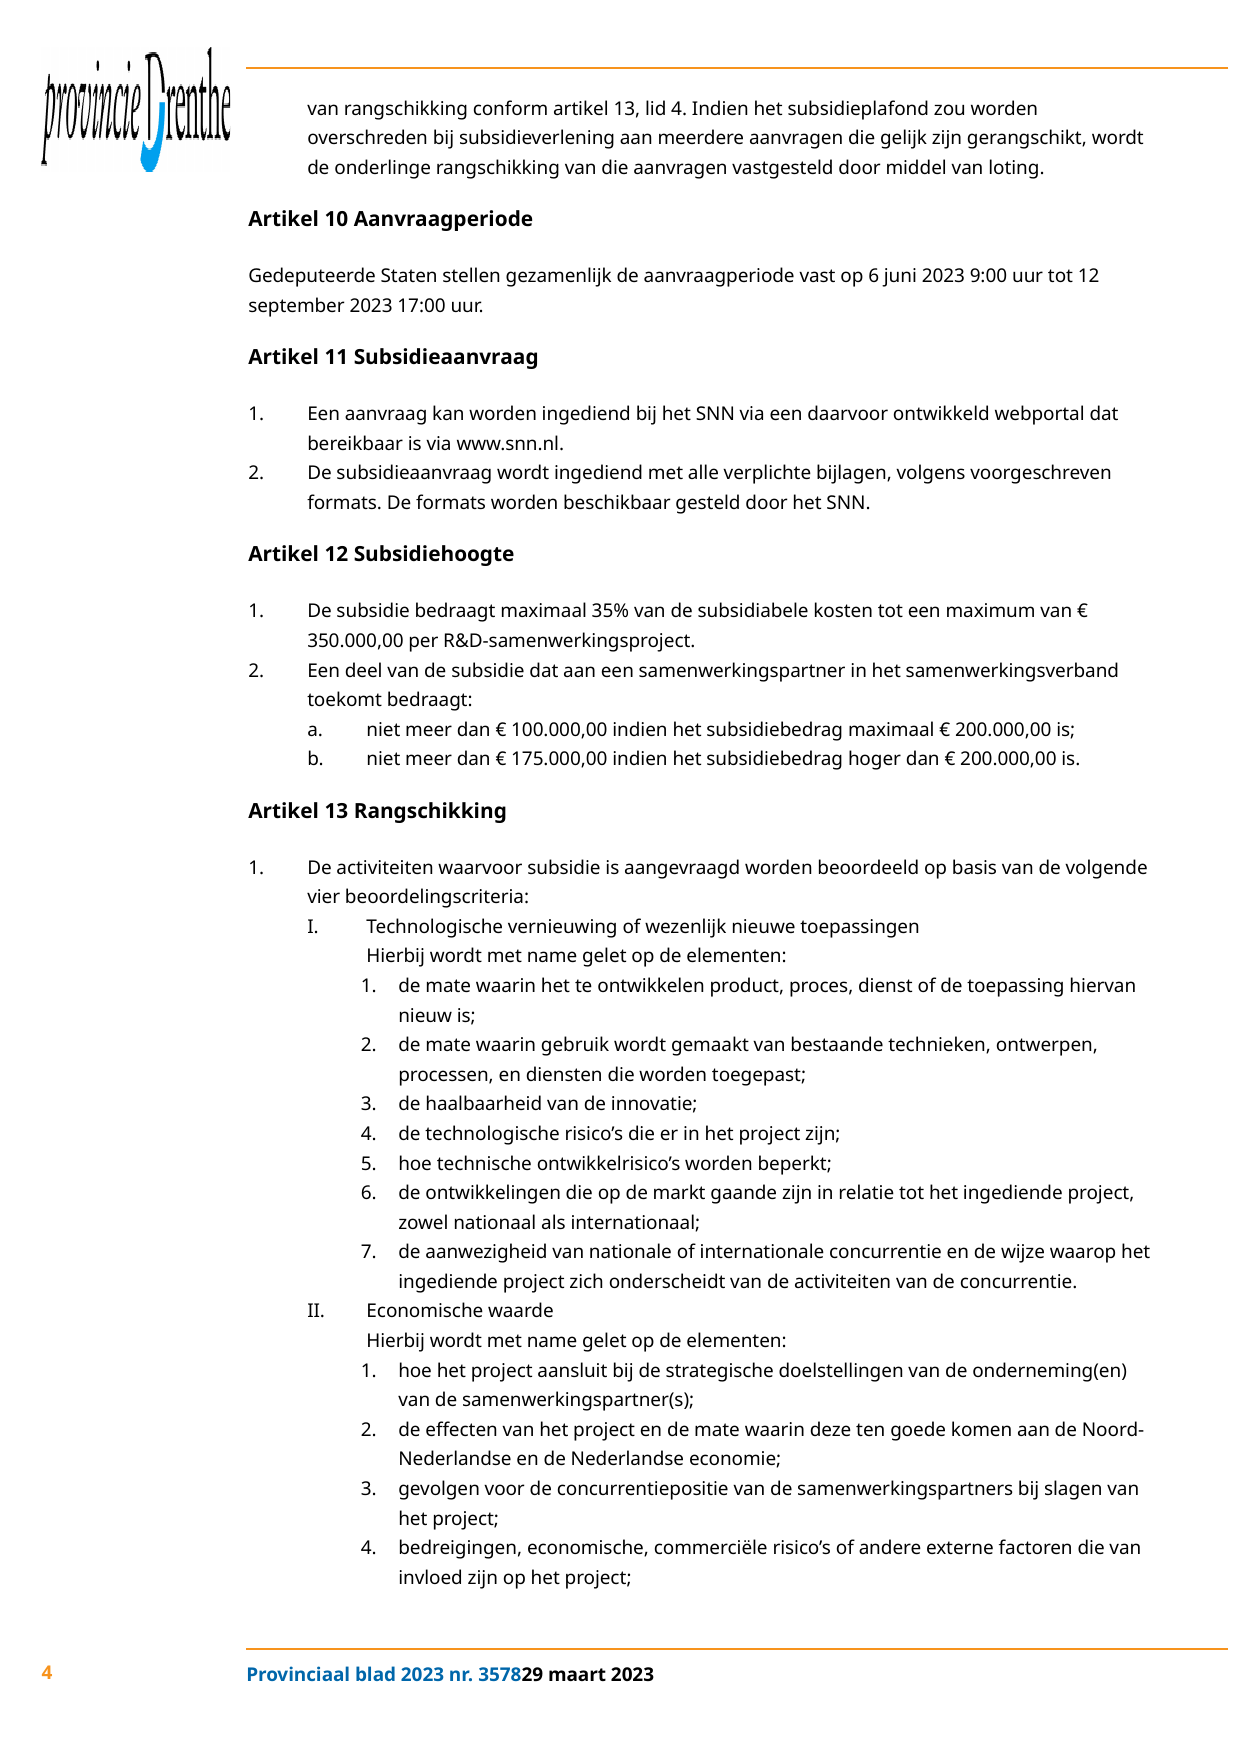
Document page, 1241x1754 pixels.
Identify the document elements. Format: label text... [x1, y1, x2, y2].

list de mate waarin het te ontwikkelen product, proces, dienst of de toepassing hiervan nieuw is; [361, 972, 1152, 1028]
list van rangschikking conform artikel 13, lid 4. Indien het subsidieplafond zou worden overschreden bij subsidieverlening aan meerdere aanvragen die gelijk zijn gerangschikt, wordt de onderlinge rangschikking van die aanvragen vastgesteld door middel van loting. [248, 95, 1152, 180]
list gevolgen voor de concurrentiepositie van de samenwerkingspartners bij slagen van het project; [361, 1475, 1152, 1531]
list de effecten van het project en de mate waarin deze ten goede komen aan de Noord-Nederlandse en de Nederlandse economie; [361, 1416, 1152, 1471]
list hoe technische ontwikkelrisico’s worden beperkt; [361, 1150, 1152, 1176]
text Artikel 13 Rangschikking [248, 796, 1152, 824]
list niet meer dan € 175.000,00 indien het subsidiebedrag hoger dan € 200.000,00 is. [307, 746, 1152, 771]
list de ontwikkelingen die op de markt gaande zijn in relatie tot het ingediende project, zowel nationaal als internationaal; [361, 1179, 1152, 1235]
list de mate waarin gebruik wordt gemaakt van bestaande technieken, ontwerpen, processen, en diensten die worden toegepast; [361, 1031, 1152, 1087]
list Hierbij wordt met name gelet op de elementen: [307, 943, 1152, 968]
list De activiteiten waarvoor subsidie is aangevraagd worden beoordeeld op basis van de volgende vier beoordelingscriteria: [248, 854, 1152, 909]
list hoe het project aansluit bij de strategische doelstellingen van de onderneming(en) van de samenwerkingspartner(s); [361, 1357, 1152, 1412]
picture [41, 47, 231, 172]
text Artikel 11 Subsidieaanvraag [248, 342, 1152, 371]
list Hierbij wordt met name gelet op de elementen: [307, 1327, 1152, 1353]
list de technologische risico’s die er in het project zijn; [361, 1120, 1152, 1146]
list de haalbaarheid van de innovatie; [361, 1091, 1152, 1116]
list Technologische vernieuwing of wezenlijk nieuwe toepassingen [307, 913, 1152, 939]
list Een aanvraag kan worden ingediend bij het SNN via een daarvoor ontwikkeld webportal dat bereikbaar is via www.snn.nl. [248, 400, 1152, 456]
text Artikel 10 Aanvraagperiode [248, 204, 1152, 233]
list Een deel van de subsidie dat aan een samenwerkingspartner in het samenwerkingsverband toekomt bedraagt: [248, 657, 1152, 712]
list Economische waarde [307, 1298, 1152, 1323]
text Gedeputeerde Staten stellen gezamenlijk de aanvraagperiode vast op 6 juni 2023 9:00 uur tot 12 september 2023 17:00 uur. [248, 262, 1152, 318]
text Artikel 12 Subsidiehoogte [248, 539, 1152, 568]
list De subsidie bedraagt maximaal 35% van de subsidiabele kosten tot een maximum van € 350.000,00 per R&D-samenwerkingsproject. [248, 598, 1152, 653]
list De subsidieaanvraag wordt ingediend met alle verplichte bijlagen, volgens voorgeschreven formats. De formats worden beschikbaar gesteld door het SNN. [248, 459, 1152, 515]
list niet meer dan € 100.000,00 indien het subsidiebedrag maximaal € 200.000,00 is; [307, 716, 1152, 742]
list de aanwezigheid van nationale of internationale concurrentie en de wijze waarop het ingediende project zich onderscheidt van de activiteiten van de concurrentie. [361, 1238, 1152, 1294]
list bedreigingen, economische, commerciële risico’s of andere externe factoren die van invloed zijn op het project; [361, 1534, 1152, 1590]
